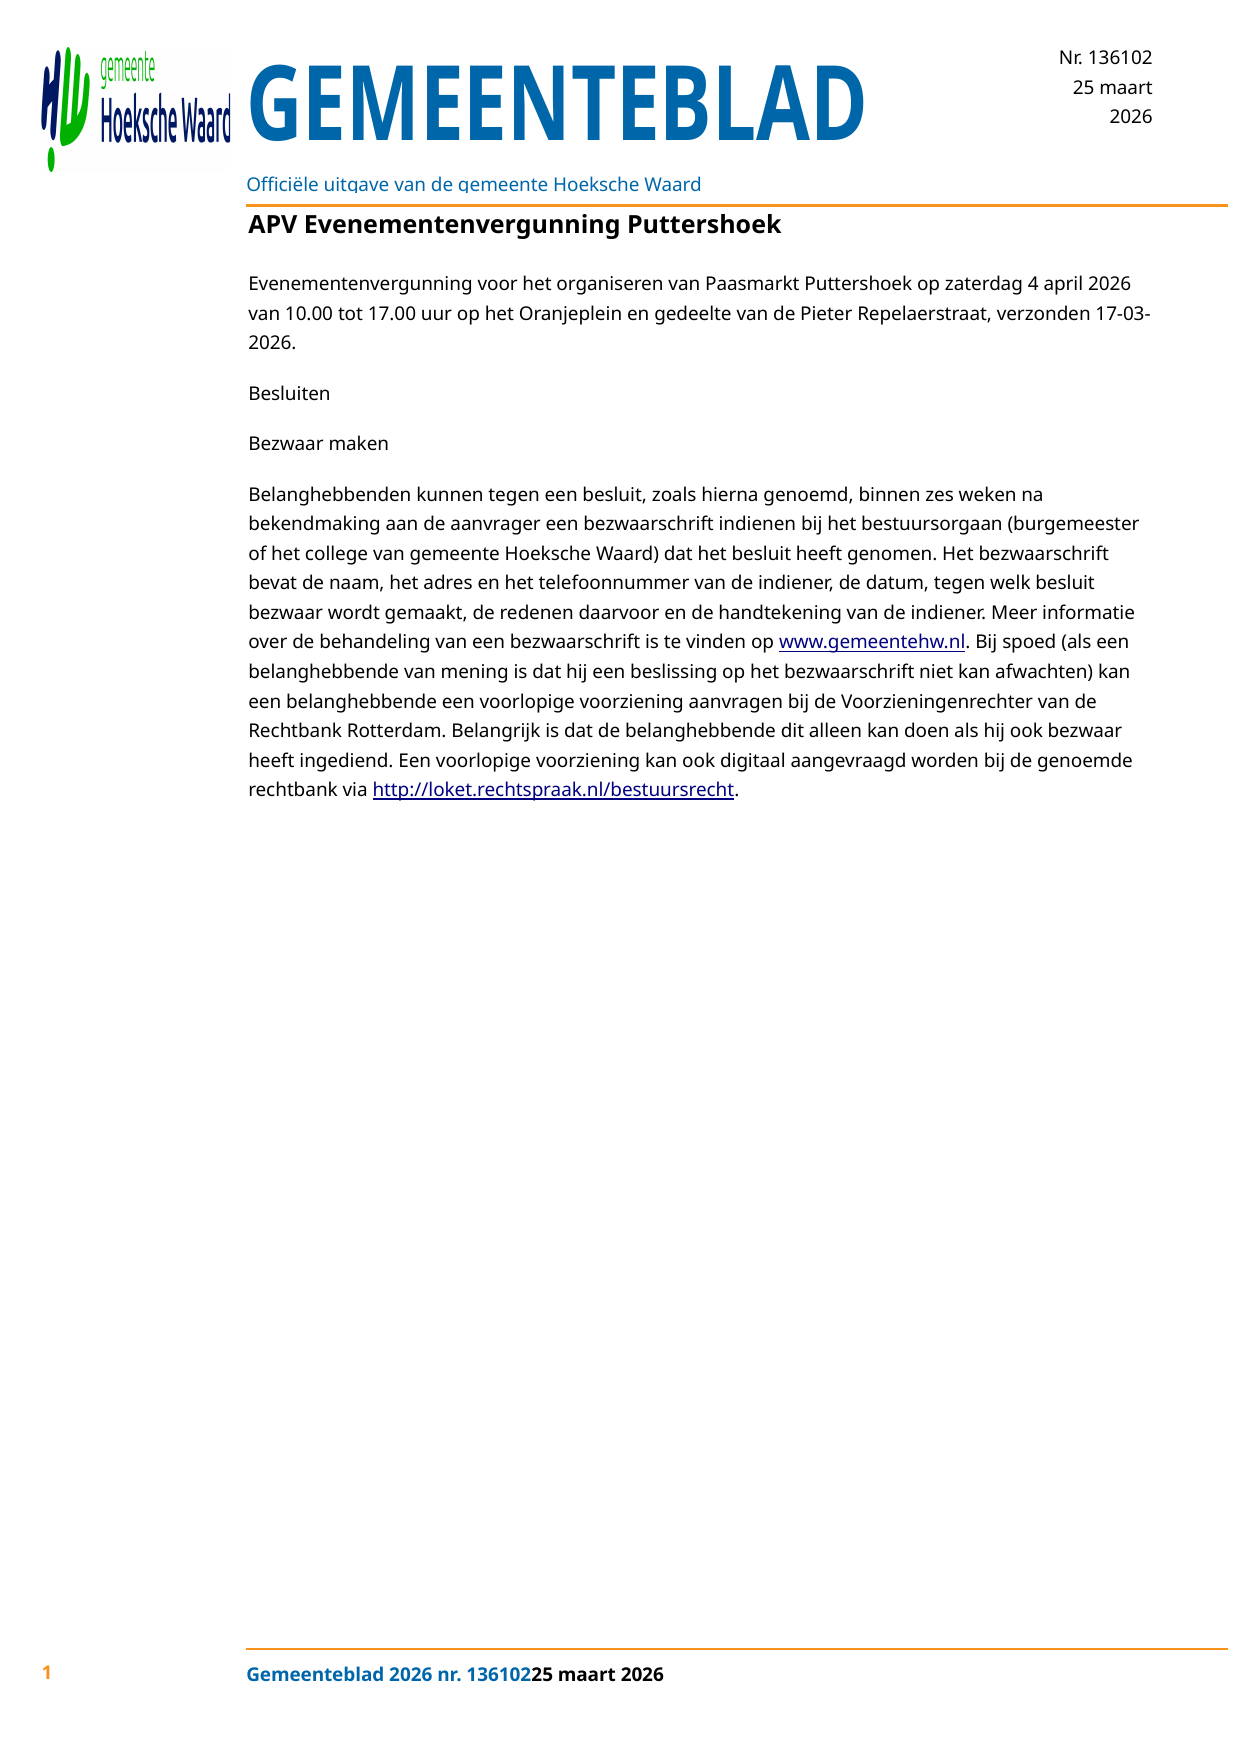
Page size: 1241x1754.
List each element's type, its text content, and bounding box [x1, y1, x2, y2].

picture [41, 47, 231, 172]
text Besluiten [248, 380, 1152, 406]
text Evenementenvergunning voor het organiseren van Paasmarkt Puttershoek op zaterdag 4 april 2026 van 10.00 tot 17.00 uur op het Oranjeplein en gedeelte van de Pieter Repelaerstraat, verzonden 17-03-2026. [248, 270, 1152, 355]
text Bezwaar maken [248, 430, 1152, 456]
text APV Evenementenvergunning Puttershoek [248, 207, 1152, 241]
text Belanghebbenden kunnen tegen een besluit, zoals hierna genoemd, binnen zes weken na bekendmaking aan de aanvrager een bezwaarschrift indienen bij het bestuursorgaan (burgemeester of het college van gemeente Hoeksche Waard) dat het besluit heeft genomen. Het bezwaarschrift bevat de naam, het adres en het telefoonnummer van de indiener, de datum, tegen welk besluit bezwaar wordt gemaakt, de redenen daarvoor en de handtekening van de indiener. Meer informatie over de behandeling van een bezwaarschrift is te vinden op www.gemeentehw.nl. Bij spoed (als een belanghebbende van mening is dat hij een beslissing op het bezwaarschrift niet kan afwachten) kan een belanghebbende een voorlopige voorziening aanvragen bij de Voorzieningenrechter van de Rechtbank Rotterdam. Belangrijk is dat de belanghebbende dit alleen kan doen als hij ook bezwaar heeft ingediend. Een voorlopige voorziening kan ook digitaal aangevraagd worden bij de genoemde rechtbank via http://loket.rechtspraak.nl/bestuursrecht. [248, 481, 1152, 802]
